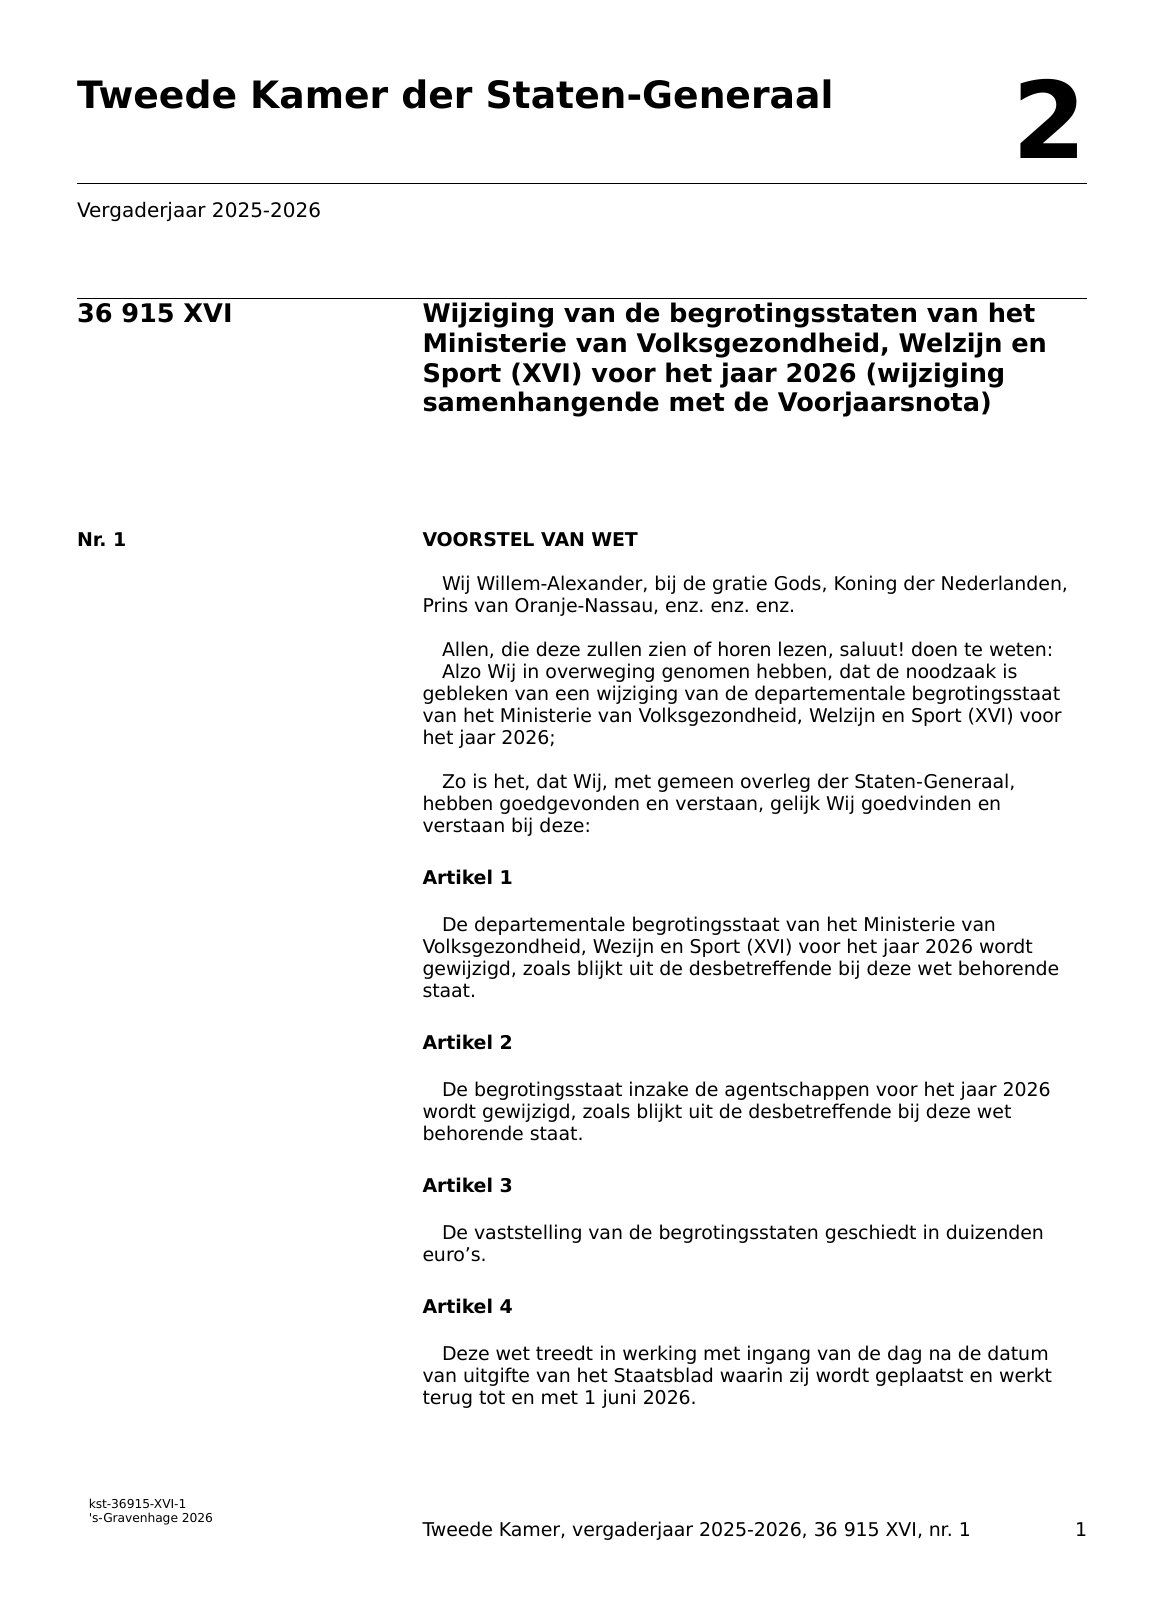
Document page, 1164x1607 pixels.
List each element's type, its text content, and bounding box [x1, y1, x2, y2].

text Alzo Wij in overweging genomen hebben, dat de noodzaak is gebleken van een wijziging van de departementale begrotingsstaat van het Ministerie van Volksgezondheid, Welzijn en Sport (XVI) voor het jaar 2026; [422, 661, 1087, 749]
text Deze wet treedt in werking met ingang van de dag na de datum van uitgifte van het Staatsblad waarin zij wordt geplaatst en werkt terug tot en met 1 juni 2026. [422, 1343, 1087, 1409]
text 's-Gravenhage 2026 [88, 1511, 323, 1525]
subtitle Nr. 1 VOORSTEL VAN WET [77, 529, 1087, 551]
table_header Tweede Kamer der Staten-Generaal [77, 59, 886, 183]
table_header 2 [886, 59, 1087, 183]
text De departementale begrotingsstaat van het Ministerie van Volksgezondheid, Wezijn en Sport (XVI) voor het jaar 2026 wordt gewijzigd, zoals blijkt uit de desbetreffende bij deze wet behorende staat. [422, 914, 1087, 1002]
text Wij Willem-Alexander, bij de gratie Gods, Koning der Nederlanden, Prins van Oranje-Nassau, enz. enz. enz. [422, 573, 1087, 617]
text Zo is het, dat Wij, met gemeen overleg der Staten-Generaal, hebben goedgevonden en verstaan, gelijk Wij goedvinden en verstaan bij deze: [422, 771, 1087, 837]
table_cell Vergaderjaar 2025-2026 [77, 184, 1087, 298]
subtitle Artikel 1 [422, 867, 1087, 889]
subtitle Artikel 4 [422, 1296, 1087, 1318]
text kst-36915-XVI-1 [88, 1497, 323, 1511]
text De begrotingsstaat inzake de agentschappen voor het jaar 2026 wordt gewĳzigd, zoals blĳkt uit de desbetreffende bĳ deze wet behorende staat. [422, 1079, 1087, 1145]
text Allen, die deze zullen zien of horen lezen, saluut! doen te weten: [422, 639, 1087, 661]
subtitle 36 915 XVI Wijziging van de begrotingsstaten van het Ministerie van Volksgezondheid, Welzijn en Sport (XVI) voor het jaar 2026 (wijziging samenhangende met de Voorjaarsnota) [77, 299, 1087, 418]
subtitle Artikel 2 [422, 1032, 1087, 1054]
text De vaststelling van de begrotingsstaten geschiedt in duizenden euro’s. [422, 1222, 1087, 1266]
subtitle Artikel 3 [422, 1175, 1087, 1197]
